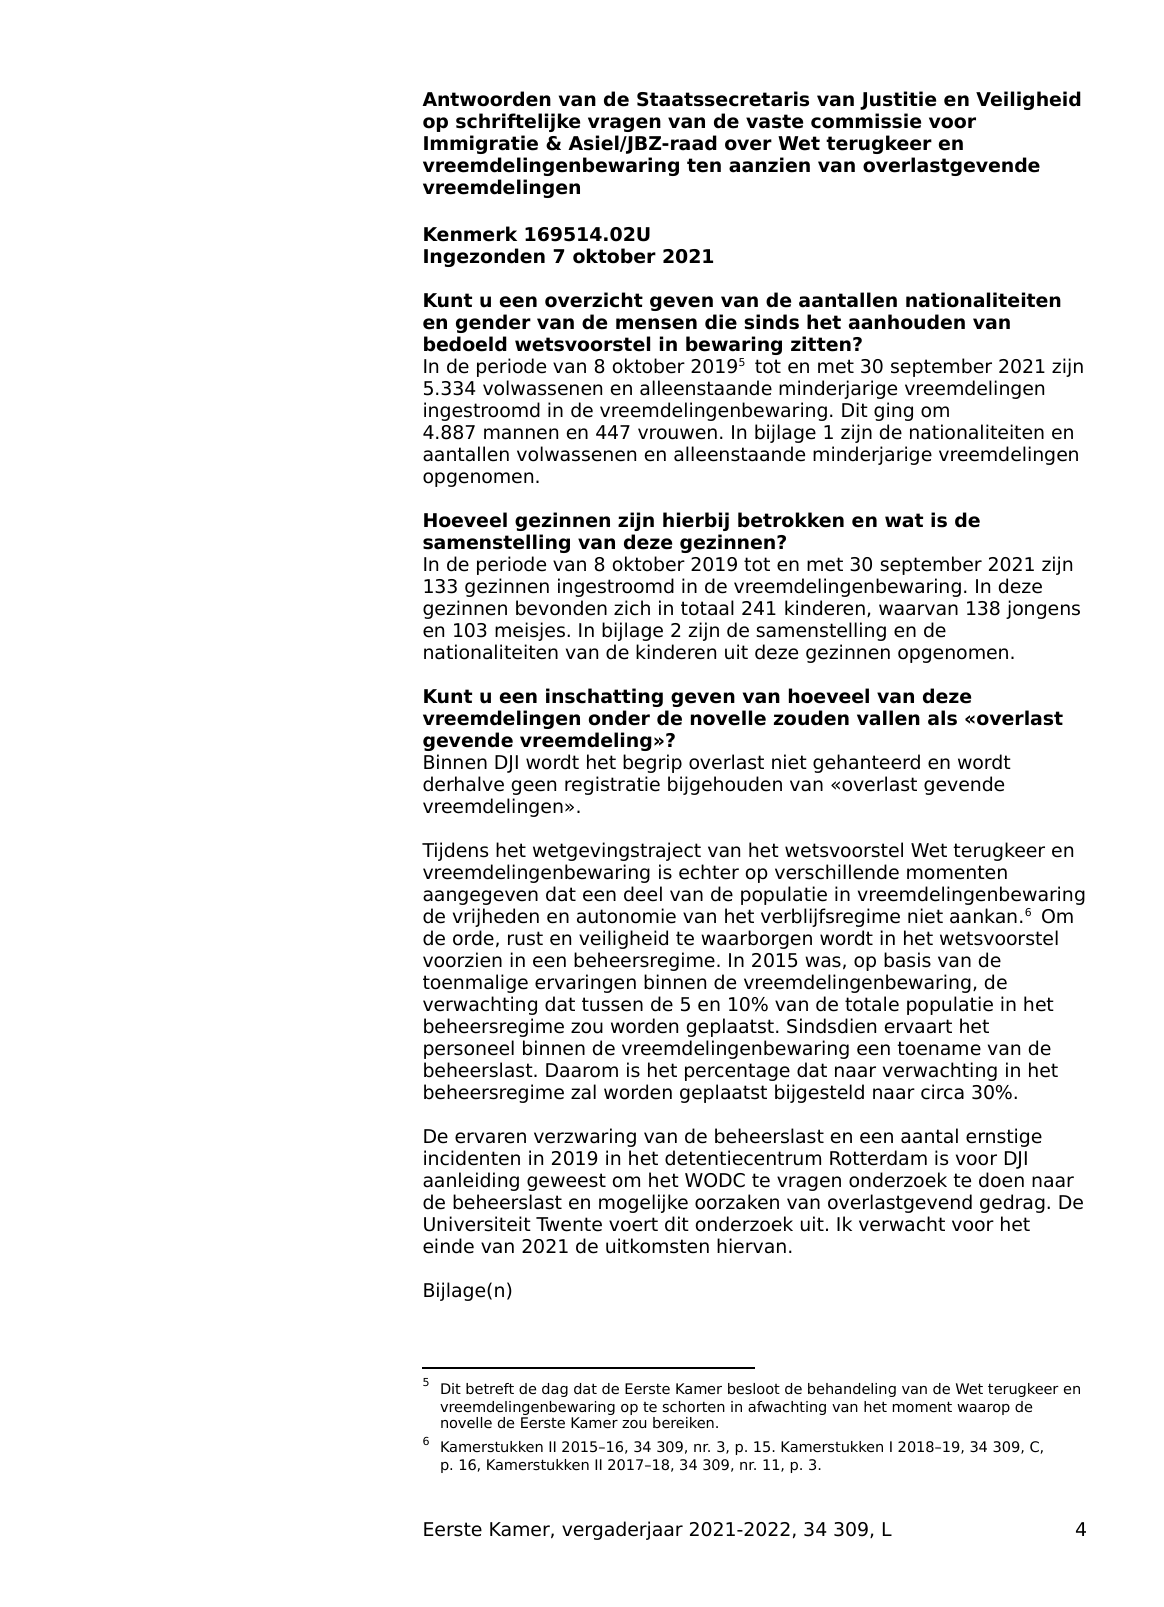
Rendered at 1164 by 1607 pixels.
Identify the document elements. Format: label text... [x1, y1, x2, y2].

text Kunt u een overzicht geven van de aantallen nationaliteiten en gender van de mensen die sinds het aanhouden van bedoeld wetsvoorstel in bewaring zitten? [422, 290, 1087, 356]
text Kenmerk 169514.02U [422, 224, 1087, 246]
text De ervaren verzwaring van de beheerslast en een aantal ernstige incidenten in 2019 in het detentiecentrum Rotterdam is voor DJI aanleiding geweest om het WODC te vragen onderzoek te doen naar de beheerslast en mogelijke oorzaken van overlastgevend gedrag. De Universiteit Twente voert dit onderzoek uit. Ik verwacht voor het einde van 2021 de uitkomsten hiervan. [422, 1126, 1087, 1258]
text Ingezonden 7 oktober 2021 [422, 246, 1087, 268]
text Binnen DJI wordt het begrip overlast niet gehanteerd en wordt derhalve geen registratie bijgehouden van «overlast gevende vreemdelingen». [422, 752, 1087, 818]
text Kamerstukken II 2015–16, 34 309, nr. 3, p. 15. Kamerstukken I 2018–19, 34 309, C, p. 16, Kamerstukken II 2017–18, 34 309, nr. 11, p. 3. [422, 1435, 1087, 1474]
text Kunt u een inschatting geven van hoeveel van deze vreemdelingen onder de novelle zouden vallen als «overlast gevende vreemdeling»? [422, 686, 1087, 752]
text Hoeveel gezinnen zijn hierbij betrokken en wat is de samenstelling van deze gezinnen? [422, 510, 1087, 554]
text Dit betreft de dag dat de Eerste Kamer besloot de behandeling van de Wet terugkeer en vreemdelingenbewaring op te schorten in afwachting van het moment waarop de novelle de Eerste Kamer zou bereiken. [422, 1377, 1087, 1432]
text Tijdens het wetgevingstraject van het wetsvoorstel Wet terugkeer en vreemdelingenbewaring is echter op verschillende momenten aangegeven dat een deel van de populatie in vreemdelingenbewaring de vrijheden en autonomie van het verblijfsregime niet aankan. Om de orde, rust en veiligheid te waarborgen wordt in het wetsvoorstel voorzien in een beheersregime. In 2015 was, op basis van de toenmalige ervaringen binnen de vreemdelingenbewaring, de verwachting dat tussen de 5 en 10% van de totale populatie in het beheersregime zou worden geplaatst. Sindsdien ervaart het personeel binnen de vreemdelingenbewaring een toename van de beheerslast. Daarom is het percentage dat naar verwachting in het beheersregime zal worden geplaatst bijgesteld naar circa 30%. [422, 840, 1087, 1104]
subtitle Antwoorden van de Staatssecretaris van Justitie en Veiligheid op schriftelijke vragen van de vaste commissie voor Immigratie & Asiel/JBZ-raad over Wet terugkeer en vreemdelingenbewaring ten aanzien van overlastgevende vreemdelingen [422, 89, 1087, 199]
text In de periode van 8 oktober 2019 tot en met 30 september 2021 zijn 133 gezinnen ingestroomd in de vreemdelingenbewaring. In deze gezinnen bevonden zich in totaal 241 kinderen, waarvan 138 jongens en 103 meisjes. In bijlage 2 zijn de samenstelling en de nationaliteiten van de kinderen uit deze gezinnen opgenomen. [422, 554, 1087, 664]
text Bijlage(n) [422, 1280, 1087, 1302]
text In de periode van 8 oktober 2019 tot en met 30 september 2021 zijn 5.334 volwassenen en alleenstaande minderjarige vreemdelingen ingestroomd in de vreemdelingenbewaring. Dit ging om 4.887 mannen en 447 vrouwen. In bijlage 1 zijn de nationaliteiten en aantallen volwassenen en alleenstaande minderjarige vreemdelingen opgenomen. [422, 356, 1087, 488]
